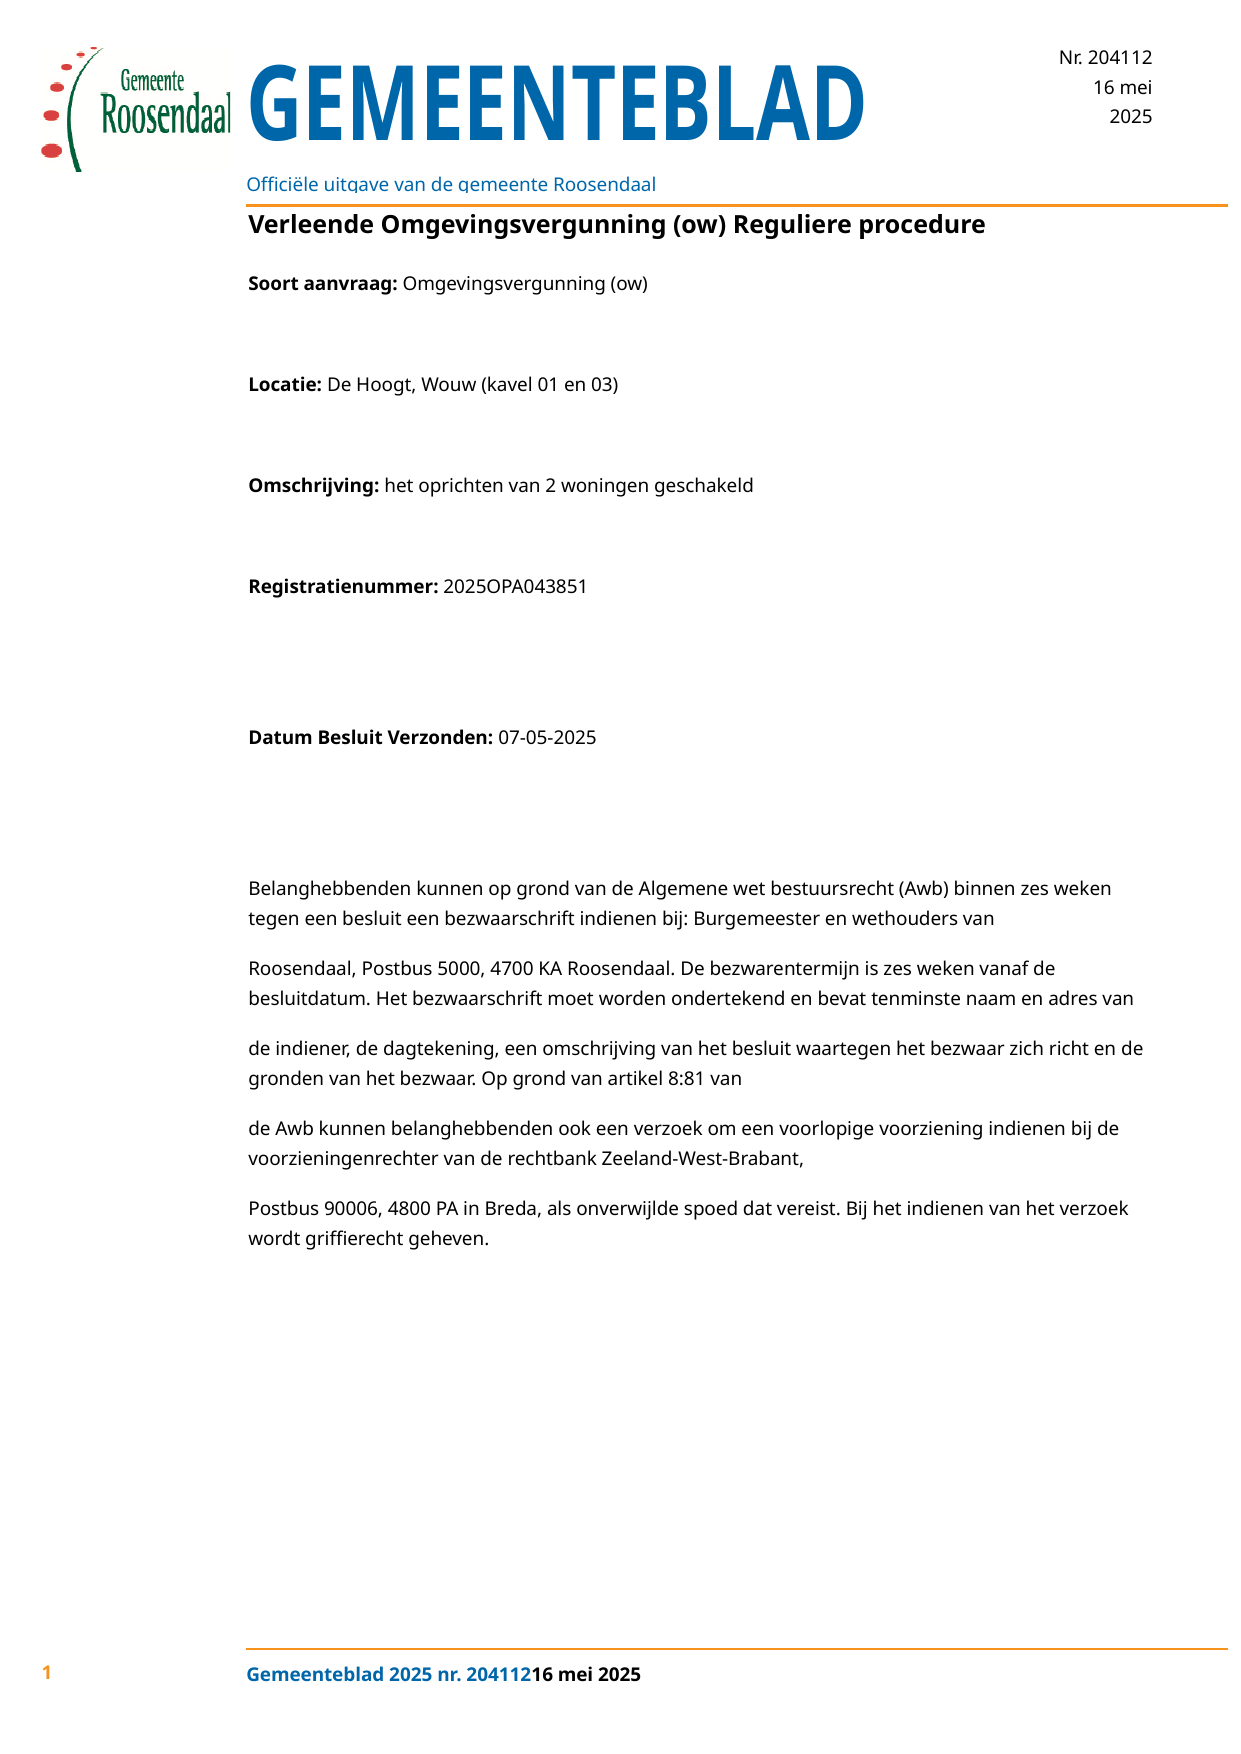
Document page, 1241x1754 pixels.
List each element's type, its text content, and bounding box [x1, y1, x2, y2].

text Omschrijving: het oprichten van 2 woningen geschakeld [248, 472, 1152, 498]
text Locatie: De Hoogt, Wouw (kavel 01 en 03) [248, 371, 1152, 397]
text de indiener, de dagtekening, een omschrijving van het besluit waartegen het bezwaar zich richt en de gronden van het bezwaar. Op grond van artikel 8:81 van [248, 1035, 1152, 1091]
text de Awb kunnen belanghebbenden ook een verzoek om een voorlopige voorziening indienen bij de voorzieningenrechter van de rechtbank Zeeland-West-Brabant, [248, 1115, 1152, 1171]
text Datum Besluit Verzonden: 07-05-2025 [248, 724, 1152, 750]
text Verleende Omgevingsvergunning (ow) Reguliere procedure [248, 207, 1152, 241]
text Postbus 90006, 4800 PA in Breda, als onverwijlde spoed dat vereist. Bij het indienen van het verzoek wordt griffierecht geheven. [248, 1195, 1152, 1251]
text Registratienummer: 2025OPA043851 [248, 573, 1152, 598]
picture [41, 47, 231, 172]
text Roosendaal, Postbus 5000, 4700 KA Roosendaal. De bezwarentermijn is zes weken vanaf de besluitdatum. Het bezwaarschrift moet worden ondertekend en bevat tenminste naam en adres van [248, 955, 1152, 1011]
text Belanghebbenden kunnen op grond van de Algemene wet bestuursrecht (Awb) binnen zes weken tegen een besluit een bezwaarschrift indienen bij: Burgemeester en wethouders van [248, 875, 1152, 931]
text Soort aanvraag: Omgevingsvergunning (ow) [248, 270, 1152, 296]
